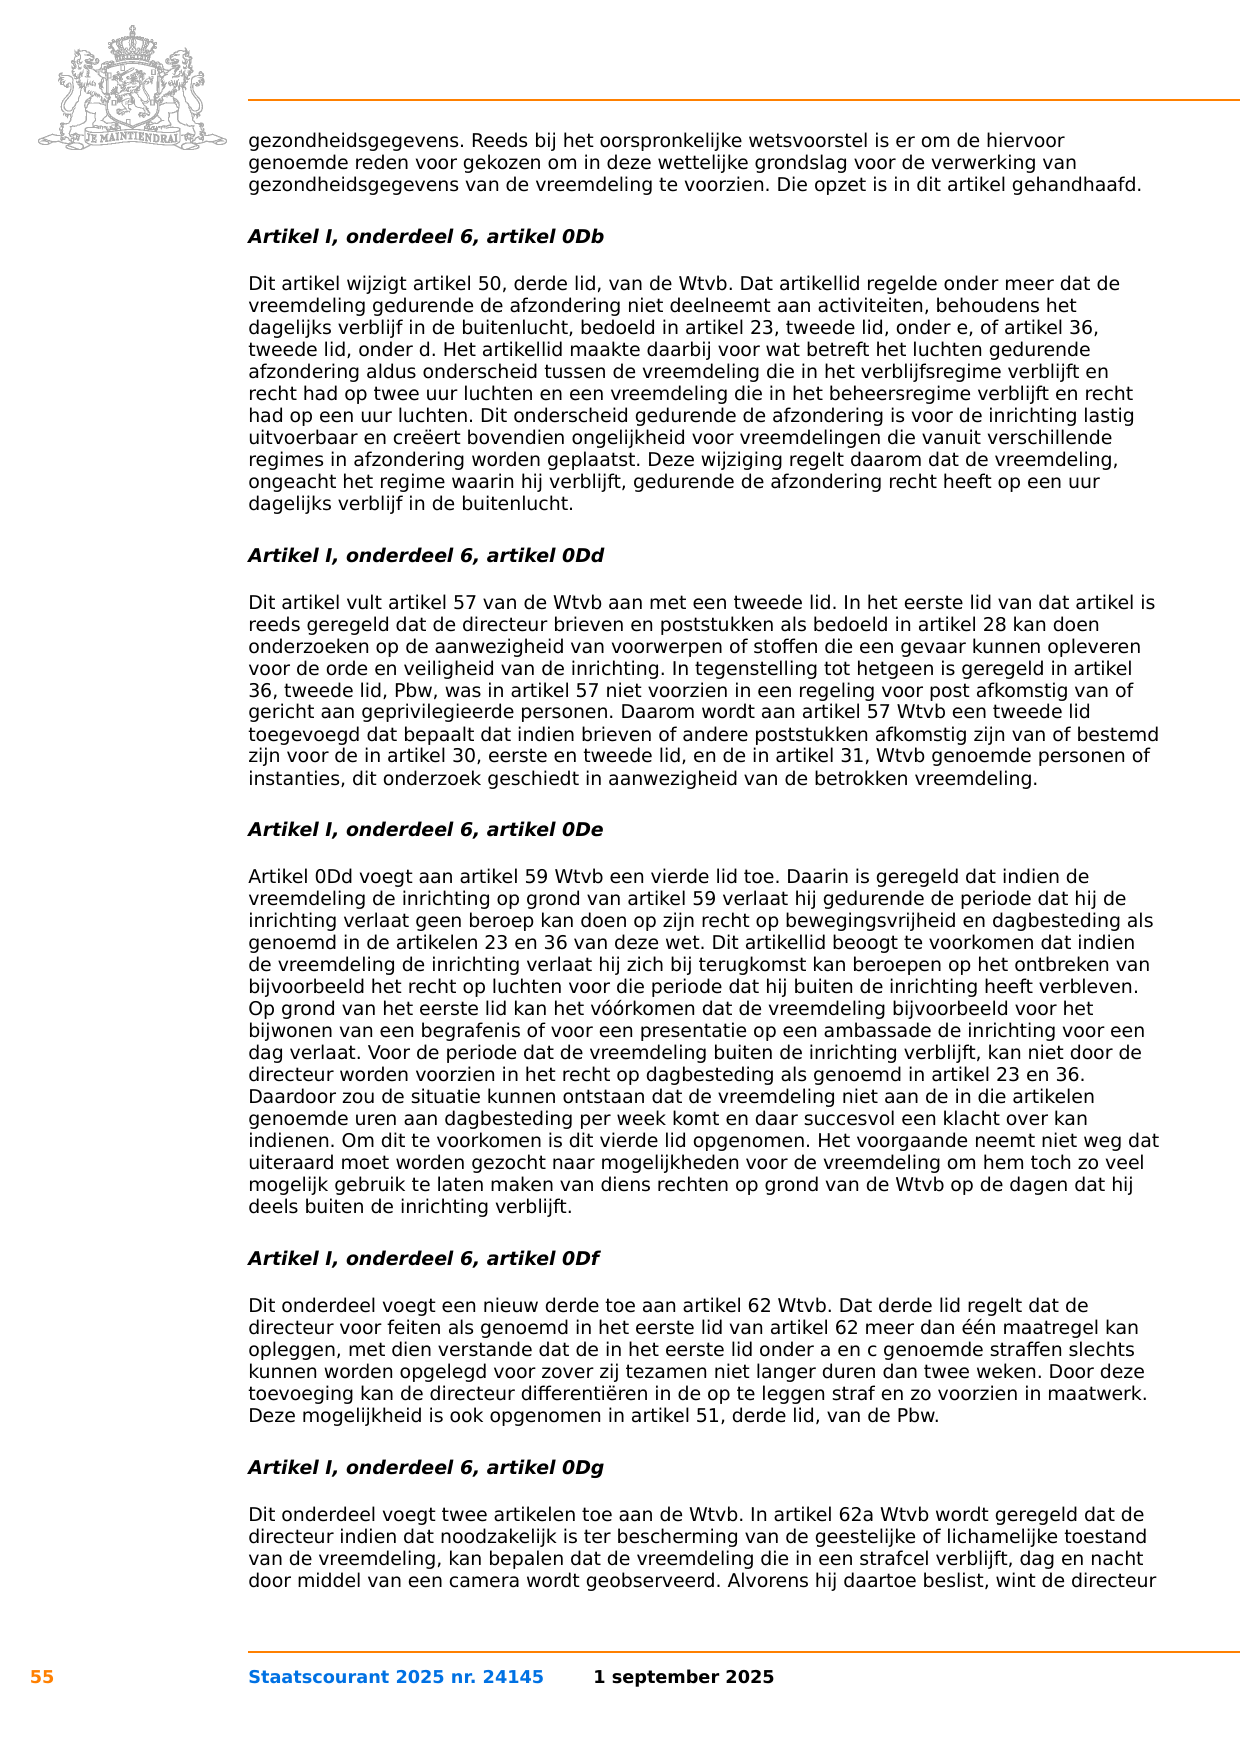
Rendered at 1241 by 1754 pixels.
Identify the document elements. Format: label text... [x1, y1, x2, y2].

text gezondheidsgegevens. Reeds bij het oorspronkelijke wetsvoorstel is er om de hiervoor genoemde reden voor gekozen om in deze wettelijke grondslag voor de verwerking van gezondheidsgegevens van de vreemdeling te voorzien. Die opzet is in dit artikel gehandhaafd. [248, 130, 1163, 196]
subtitle Artikel I, onderdeel 6, artikel 0Df [248, 1248, 1163, 1270]
text Dit onderdeel voegt een nieuw derde toe aan artikel 62 Wtvb. Dat derde lid regelt dat de directeur voor feiten als genoemd in het eerste lid van artikel 62 meer dan één maatregel kan opleggen, met dien verstande dat de in het eerste lid onder a en c genoemde straffen slechts kunnen worden opgelegd voor zover zij tezamen niet langer duren dan twee weken. Door deze toevoeging kan de directeur differentiëren in de op te leggen straf en zo voorzien in maatwerk. Deze mogelijkheid is ook opgenomen in artikel 51, derde lid, van de Pbw. [248, 1295, 1163, 1427]
picture [38, 25, 227, 150]
subtitle Artikel I, onderdeel 6, artikel 0De [248, 819, 1163, 841]
subtitle Artikel I, onderdeel 6, artikel 0Db [248, 226, 1163, 248]
text Artikel 0Dd voegt aan artikel 59 Wtvb een vierde lid toe. Daarin is geregeld dat indien de vreemdeling de inrichting op grond van artikel 59 verlaat hij gedurende de periode dat hij de inrichting verlaat geen beroep kan doen op zijn recht op bewegingsvrijheid en dagbesteding als genoemd in de artikelen 23 en 36 van deze wet. Dit artikellid beoogt te voorkomen dat indien de vreemdeling de inrichting verlaat hij zich bij terugkomst kan beroepen op het ontbreken van bijvoorbeeld het recht op luchten voor die periode dat hij buiten de inrichting heeft verbleven. Op grond van het eerste lid kan het vóórkomen dat de vreemdeling bijvoorbeeld voor het bijwonen van een begrafenis of voor een presentatie op een ambassade de inrichting voor een dag verlaat. Voor de periode dat de vreemdeling buiten de inrichting verblijft, kan niet door de directeur worden voorzien in het recht op dagbesteding als genoemd in artikel 23 en 36. Daardoor zou de situatie kunnen ontstaan dat de vreemdeling niet aan de in die artikelen genoemde uren aan dagbesteding per week komt en daar succesvol een klacht over kan indienen. Om dit te voorkomen is dit vierde lid opgenomen. Het voorgaande neemt niet weg dat uiteraard moet worden gezocht naar mogelijkheden voor de vreemdeling om hem toch zo veel mogelijk gebruik te laten maken van diens rechten op grond van de Wtvb op de dagen dat hij deels buiten de inrichting verblijft. [248, 866, 1163, 1218]
text Dit artikel vult artikel 57 van de Wtvb aan met een tweede lid. In het eerste lid van dat artikel is reeds geregeld dat de directeur brieven en poststukken als bedoeld in artikel 28 kan doen onderzoeken op de aanwezigheid van voorwerpen of stoffen die een gevaar kunnen opleveren voor de orde en veiligheid van de inrichting. In tegenstelling tot hetgeen is geregeld in artikel 36, tweede lid, Pbw, was in artikel 57 niet voorzien in een regeling voor post afkomstig van of gericht aan geprivilegieerde personen. Daarom wordt aan artikel 57 Wtvb een tweede lid toegevoegd dat bepaalt dat indien brieven of andere poststukken afkomstig zijn van of bestemd zijn voor de in artikel 30, eerste en tweede lid, en de in artikel 31, Wtvb genoemde personen of instanties, dit onderzoek geschiedt in aanwezigheid van de betrokken vreemdeling. [248, 592, 1163, 789]
text Dit artikel wijzigt artikel 50, derde lid, van de Wtvb. Dat artikellid regelde onder meer dat de vreemdeling gedurende de afzondering niet deelneemt aan activiteiten, behoudens het dagelijks verblijf in de buitenlucht, bedoeld in artikel 23, tweede lid, onder e, of artikel 36, tweede lid, onder d. Het artikellid maakte daarbij voor wat betreft het luchten gedurende afzondering aldus onderscheid tussen de vreemdeling die in het verblijfsregime verblijft en recht had op twee uur luchten en een vreemdeling die in het beheersregime verblijft en recht had op een uur luchten. Dit onderscheid gedurende de afzondering is voor de inrichting lastig uitvoerbaar en creëert bovendien ongelijkheid voor vreemdelingen die vanuit verschillende regimes in afzondering worden geplaatst. Deze wijziging regelt daarom dat de vreemdeling, ongeacht het regime waarin hij verblijft, gedurende de afzondering recht heeft op een uur dagelijks verblijf in de buitenlucht. [248, 273, 1163, 514]
subtitle Artikel I, onderdeel 6, artikel 0Dg [248, 1457, 1163, 1479]
text Dit onderdeel voegt twee artikelen toe aan de Wtvb. In artikel 62a Wtvb wordt geregeld dat de directeur indien dat noodzakelijk is ter bescherming van de geestelijke of lichamelijke toestand van de vreemdeling, kan bepalen dat de vreemdeling die in een strafcel verblijft, dag en nacht door middel van een camera wordt geobserveerd. Alvorens hij daartoe beslist, wint de directeur [248, 1504, 1163, 1592]
subtitle Artikel I, onderdeel 6, artikel 0Dd [248, 544, 1163, 567]
